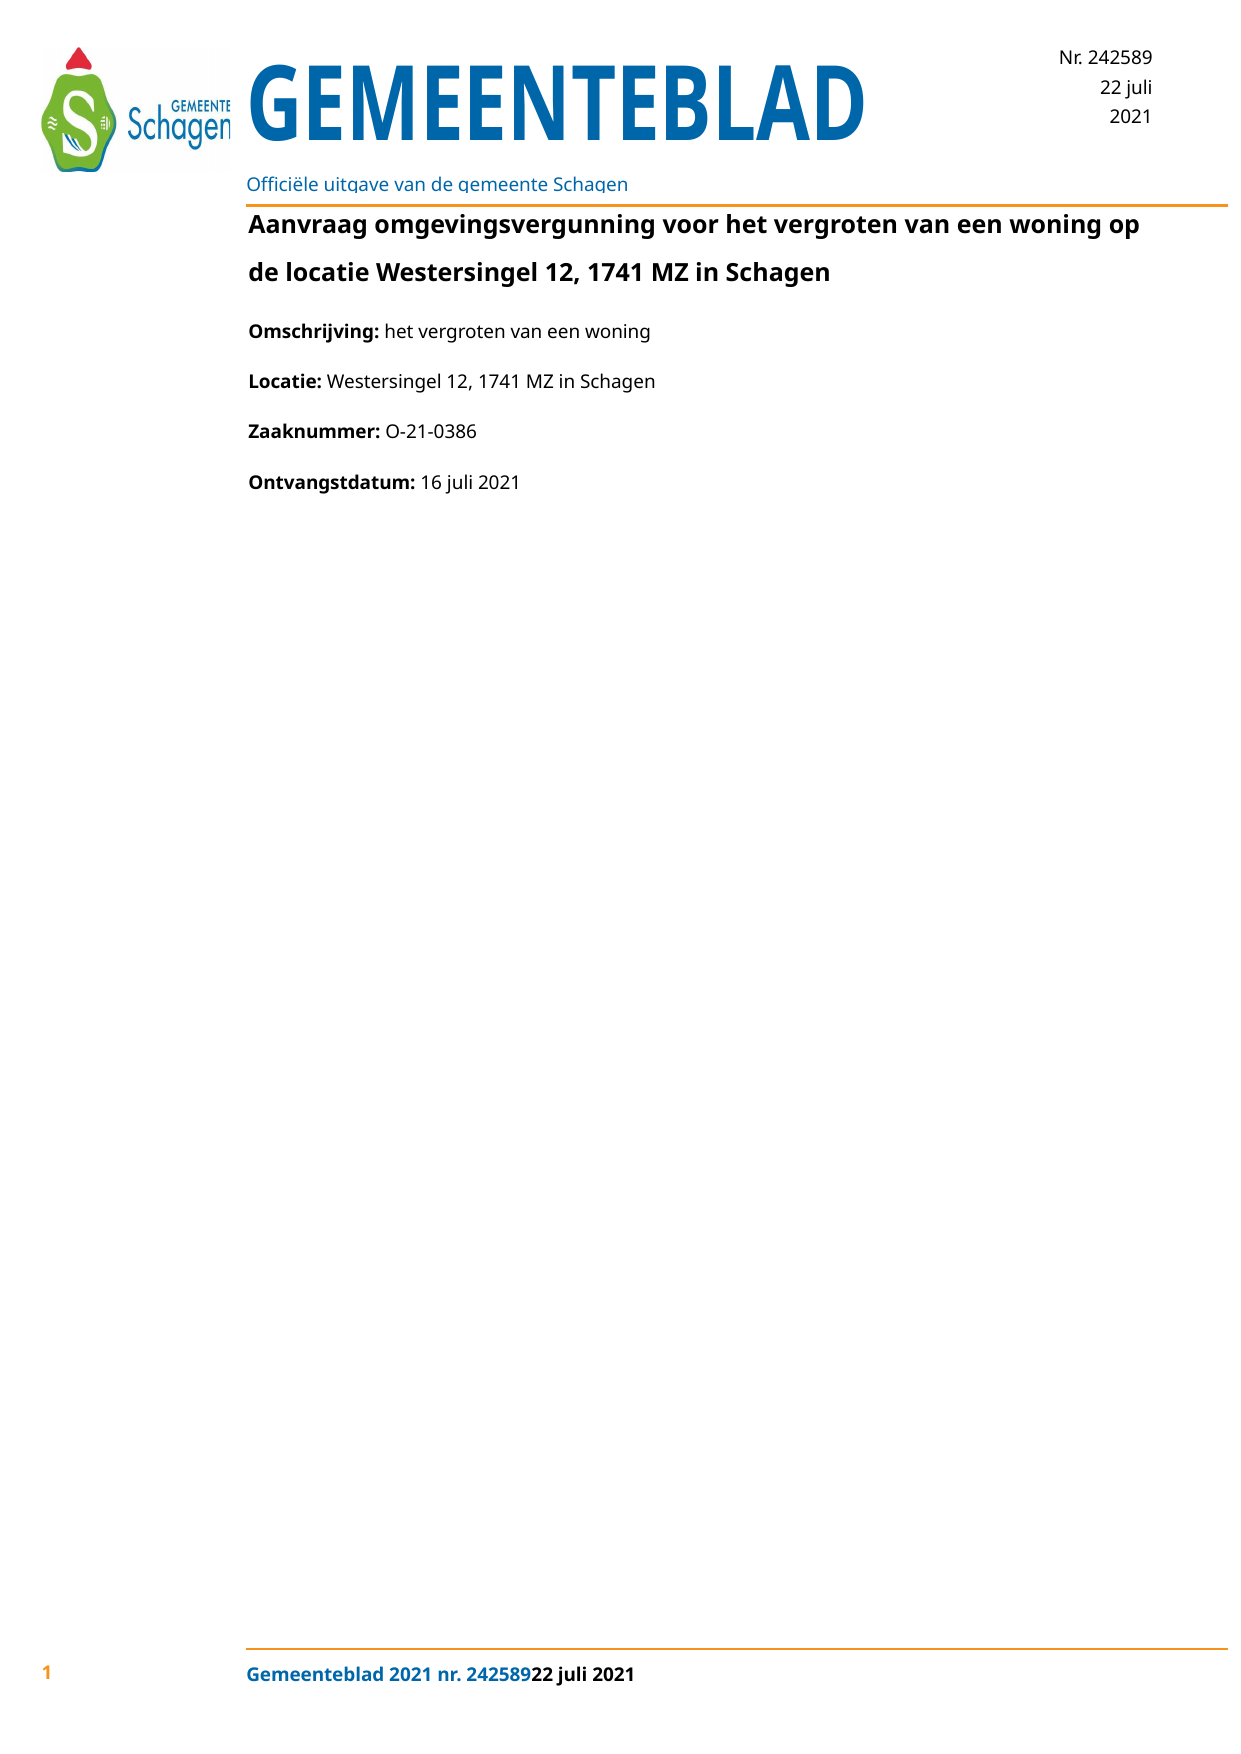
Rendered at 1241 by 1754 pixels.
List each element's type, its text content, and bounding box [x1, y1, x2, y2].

text Aanvraag omgevingsvergunning voor het vergroten van een woning op de locatie Westersingel 12, 1741 MZ in Schagen [248, 207, 1152, 288]
picture [41, 47, 231, 172]
text Zaaknummer: O-21-0386 [248, 419, 1152, 444]
text Ontvangstdatum: 16 juli 2021 [248, 469, 1152, 495]
text Omschrijving: het vergroten van een woning [248, 318, 1152, 344]
text Locatie: Westersingel 12, 1741 MZ in Schagen [248, 368, 1152, 394]
